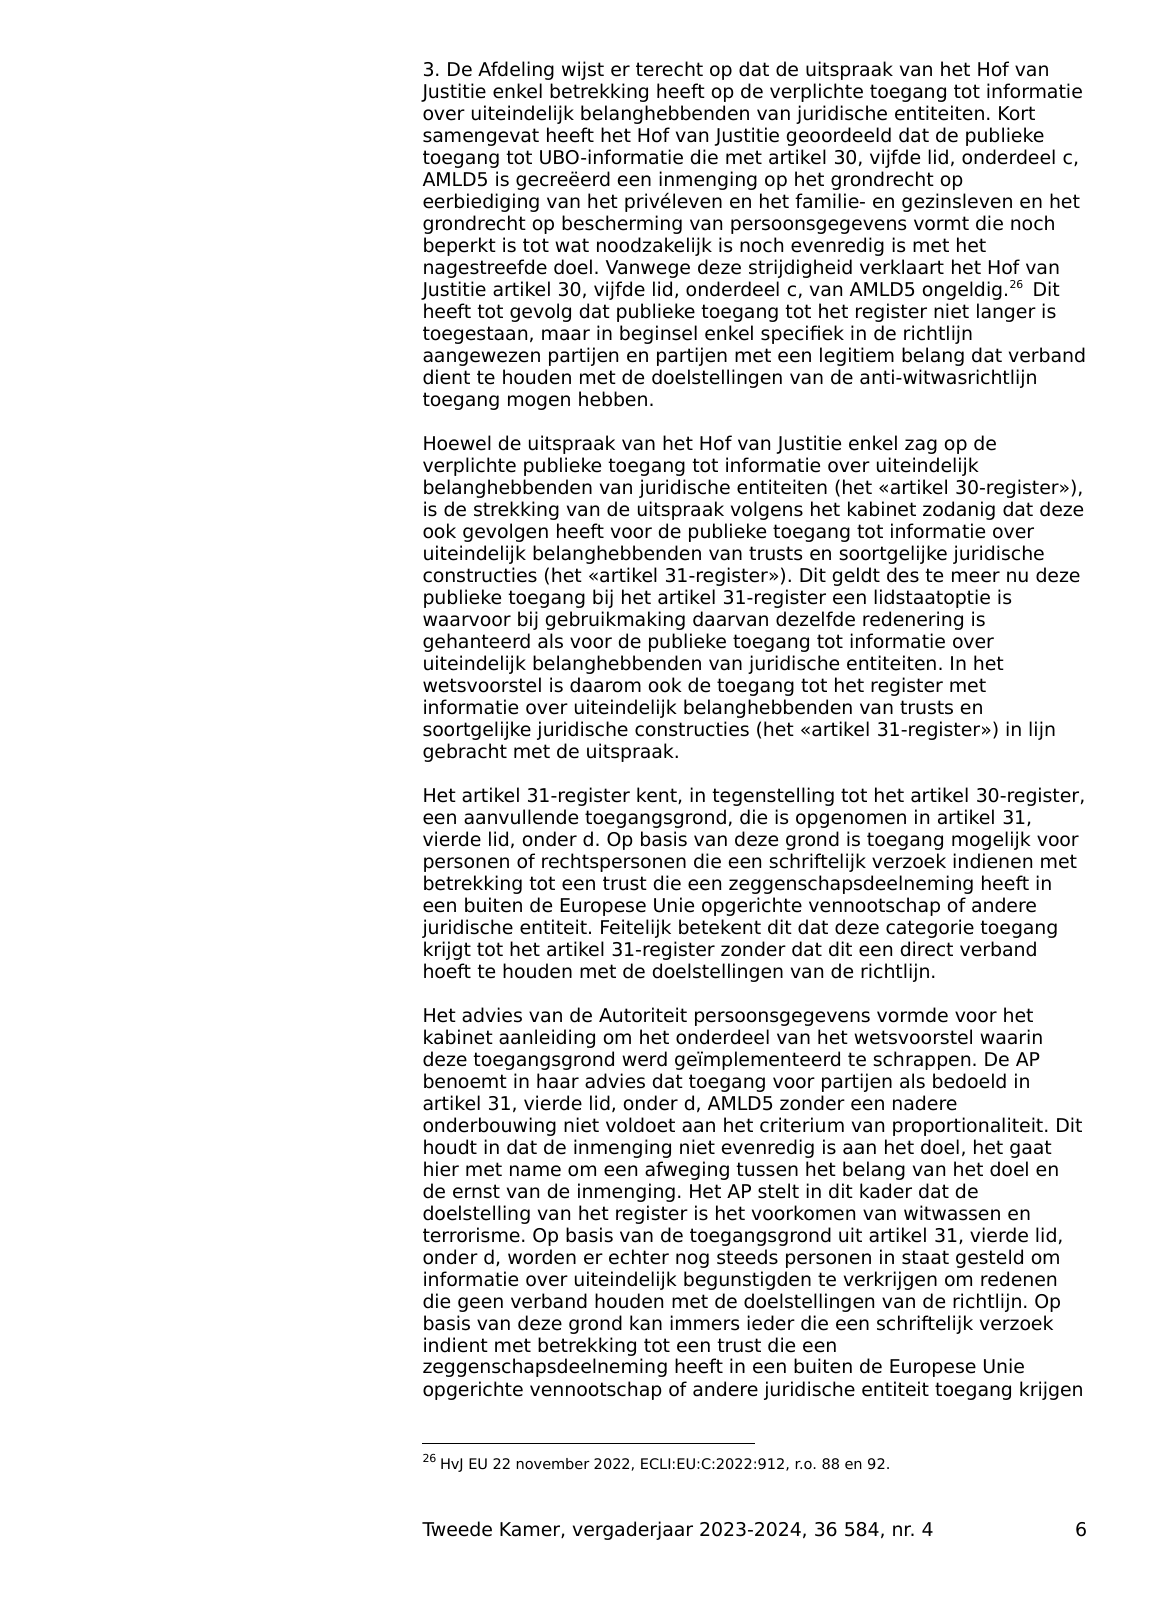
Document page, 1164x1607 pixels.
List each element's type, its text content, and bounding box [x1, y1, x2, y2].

text Hoewel de uitspraak van het Hof van Justitie enkel zag op de verplichte publieke toegang tot informatie over uiteindelijk belanghebbenden van juridische entiteiten (het «artikel 30-register»), is de strekking van de uitspraak volgens het kabinet zodanig dat deze ook gevolgen heeft voor de publieke toegang tot informatie over uiteindelijk belanghebbenden van trusts en soortgelijke juridische constructies (het «artikel 31-register»). Dit geldt des te meer nu deze publieke toegang bij het artikel 31-register een lidstaatoptie is waarvoor bij gebruikmaking daarvan dezelfde redenering is gehanteerd als voor de publieke toegang tot informatie over uiteindelijk belanghebbenden van juridische entiteiten. In het wetsvoorstel is daarom ook de toegang tot het register met informatie over uiteindelijk belanghebbenden van trusts en soortgelijke juridische constructies (het «artikel 31-register») in lijn gebracht met de uitspraak. [422, 433, 1087, 763]
text Het artikel 31-register kent, in tegenstelling tot het artikel 30-register, een aanvullende toegangsgrond, die is opgenomen in artikel 31, vierde lid, onder d. Op basis van deze grond is toegang mogelijk voor personen of rechtspersonen die een schriftelijk verzoek indienen met betrekking tot een trust die een zeggenschapsdeelneming heeft in een buiten de Europese Unie opgerichte vennootschap of andere juridische entiteit. Feitelijk betekent dit dat deze categorie toegang krijgt tot het artikel 31-register zonder dat dit een direct verband hoeft te houden met de doelstellingen van de richtlijn. [422, 785, 1087, 983]
text HvJ EU 22 november 2022, ECLI:EU:C:2022:912, r.o. 88 en 92. [422, 1452, 1087, 1474]
text Het advies van de Autoriteit persoonsgegevens vormde voor het kabinet aanleiding om het onderdeel van het wetsvoorstel waarin deze toegangsgrond werd geïmplementeerd te schrappen. De AP benoemt in haar advies dat toegang voor partijen als bedoeld in artikel 31, vierde lid, onder d, AMLD5 zonder een nadere onderbouwing niet voldoet aan het criterium van proportionaliteit. Dit houdt in dat de inmenging niet evenredig is aan het doel, het gaat hier met name om een afweging tussen het belang van het doel en de ernst van de inmenging. Het AP stelt in dit kader dat de doelstelling van het register is het voorkomen van witwassen en terrorisme. Op basis van de toegangsgrond uit artikel 31, vierde lid, onder d, worden er echter nog steeds personen in staat gesteld om informatie over uiteindelijk begunstigden te verkrijgen om redenen die geen verband houden met de doelstellingen van de richtlijn. Op basis van deze grond kan immers ieder die een schriftelijk verzoek indient met betrekking tot een trust die een zeggenschapsdeelneming heeft in een buiten de Europese Unie opgerichte vennootschap of andere juridische entiteit toegang krijgen [422, 1005, 1087, 1400]
text 3. De Afdeling wijst er terecht op dat de uitspraak van het Hof van Justitie enkel betrekking heeft op de verplichte toegang tot informatie over uiteindelijk belanghebbenden van juridische entiteiten. Kort samengevat heeft het Hof van Justitie geoordeeld dat de publieke toegang tot UBO-informatie die met artikel 30, vijfde lid, onderdeel c, AMLD5 is gecreëerd een inmenging op het grondrecht op eerbiediging van het privéleven en het familie- en gezinsleven en het grondrecht op bescherming van persoonsgegevens vormt die noch beperkt is tot wat noodzakelijk is noch evenredig is met het nagestreefde doel. Vanwege deze strijdigheid verklaart het Hof van Justitie artikel 30, vijfde lid, onderdeel c, van AMLD5 ongeldig. Dit heeft tot gevolg dat publieke toegang tot het register niet langer is toegestaan, maar in beginsel enkel specifiek in de richtlijn aangewezen partijen en partijen met een legitiem belang dat verband dient te houden met de doelstellingen van de anti-witwasrichtlijn toegang mogen hebben. [422, 59, 1087, 411]
